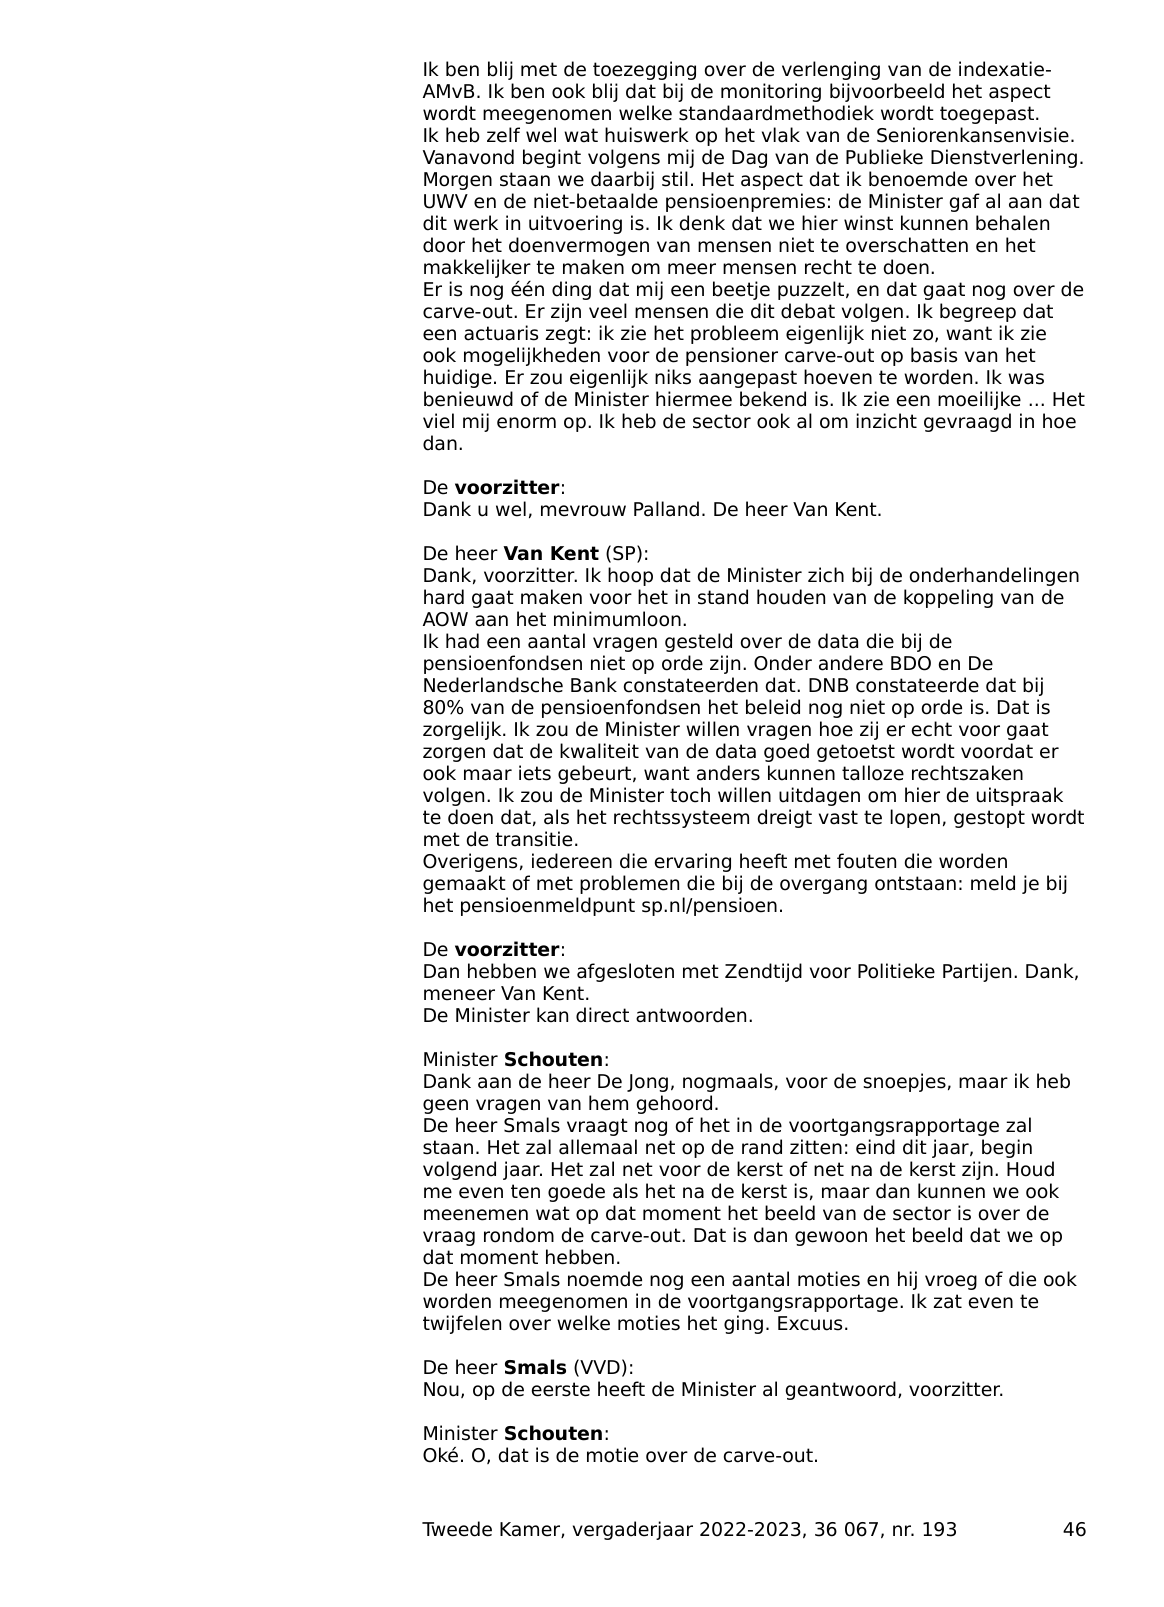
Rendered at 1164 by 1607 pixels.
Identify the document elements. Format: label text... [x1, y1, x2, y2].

text De Minister kan direct antwoorden. [422, 1005, 1087, 1027]
text Ik heb zelf wel wat huiswerk op het vlak van de Seniorenkansenvisie. Vanavond begint volgens mij de Dag van de Publieke Dienstverlening. Morgen staan we daarbij stil. Het aspect dat ik benoemde over het UWV en de niet-betaalde pensioenpremies: de Minister gaf al aan dat dit werk in uitvoering is. Ik denk dat we hier winst kunnen behalen door het doenvermogen van mensen niet te overschatten en het makkelijker te maken om meer mensen recht te doen. [422, 125, 1087, 279]
text De heer Smals noemde nog een aantal moties en hij vroeg of die ook worden meegenomen in de voortgangsrapportage. Ik zat even te twijfelen over welke moties het ging. Excuus. [422, 1269, 1087, 1335]
text Oké. O, dat is de motie over de carve-out. [422, 1445, 1087, 1467]
text De voorzitter: [422, 939, 1087, 961]
text Dank, voorzitter. Ik hoop dat de Minister zich bij de onderhandelingen hard gaat maken voor het in stand houden van de koppeling van de AOW aan het minimumloon. [422, 565, 1087, 631]
text De heer Smals (VVD): [422, 1357, 1087, 1379]
text Ik ben blij met de toezegging over de verlenging van de indexatie-AMvB. Ik ben ook blij dat bij de monitoring bijvoorbeeld het aspect wordt meegenomen welke standaardmethodiek wordt toegepast. [422, 59, 1087, 125]
text Minister Schouten: [422, 1049, 1087, 1071]
text Dan hebben we afgesloten met Zendtijd voor Politieke Partijen. Dank, meneer Van Kent. [422, 961, 1087, 1005]
text Er is nog één ding dat mij een beetje puzzelt, en dat gaat nog over de carve-out. Er zijn veel mensen die dit debat volgen. Ik begreep dat een actuaris zegt: ik zie het probleem eigenlijk niet zo, want ik zie ook mogelijkheden voor de pensioner carve-out op basis van het huidige. Er zou eigenlijk niks aangepast hoeven te worden. Ik was benieuwd of de Minister hiermee bekend is. Ik zie een moeilijke ... Het viel mij enorm op. Ik heb de sector ook al om inzicht gevraagd in hoe dan. [422, 279, 1087, 455]
text Dank u wel, mevrouw Palland. De heer Van Kent. [422, 499, 1087, 521]
text De heer Smals vraagt nog of het in de voortgangsrapportage zal staan. Het zal allemaal net op de rand zitten: eind dit jaar, begin volgend jaar. Het zal net voor de kerst of net na de kerst zijn. Houd me even ten goede als het na de kerst is, maar dan kunnen we ook meenemen wat op dat moment het beeld van de sector is over de vraag rondom de carve-out. Dat is dan gewoon het beeld dat we op dat moment hebben. [422, 1115, 1087, 1269]
text Nou, op de eerste heeft de Minister al geantwoord, voorzitter. [422, 1379, 1087, 1401]
text De heer Van Kent (SP): [422, 543, 1087, 565]
text Overigens, iedereen die ervaring heeft met fouten die worden gemaakt of met problemen die bij de overgang ontstaan: meld je bij het pensioenmeldpunt sp.nl/pensioen. [422, 851, 1087, 917]
text Minister Schouten: [422, 1423, 1087, 1445]
text De voorzitter: [422, 477, 1087, 499]
text Ik had een aantal vragen gesteld over de data die bij de pensioenfondsen niet op orde zijn. Onder andere BDO en De Nederlandsche Bank constateerden dat. DNB constateerde dat bij 80% van de pensioenfondsen het beleid nog niet op orde is. Dat is zorgelijk. Ik zou de Minister willen vragen hoe zij er echt voor gaat zorgen dat de kwaliteit van de data goed getoetst wordt voordat er ook maar iets gebeurt, want anders kunnen talloze rechtszaken volgen. Ik zou de Minister toch willen uitdagen om hier de uitspraak te doen dat, als het rechtssysteem dreigt vast te lopen, gestopt wordt met de transitie. [422, 631, 1087, 851]
text Dank aan de heer De Jong, nogmaals, voor de snoepjes, maar ik heb geen vragen van hem gehoord. [422, 1071, 1087, 1115]
